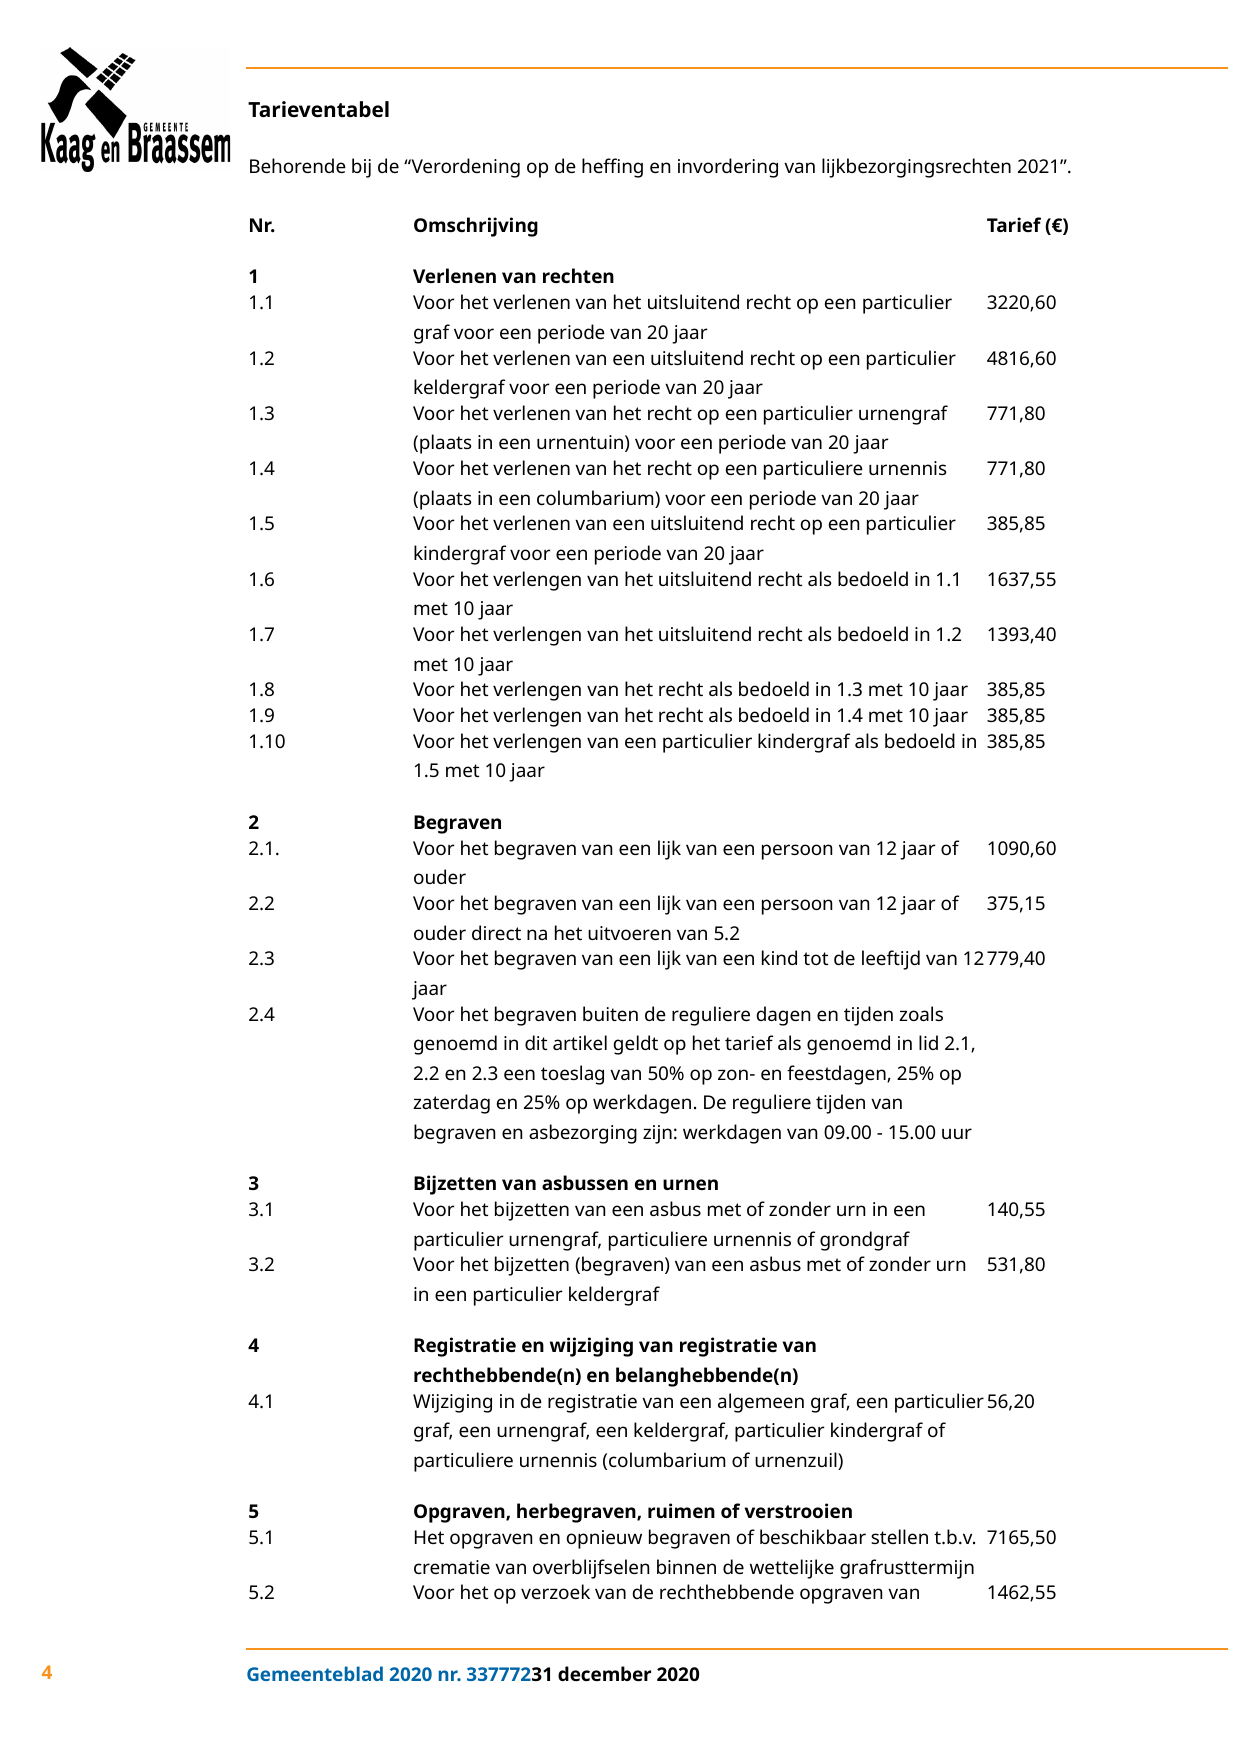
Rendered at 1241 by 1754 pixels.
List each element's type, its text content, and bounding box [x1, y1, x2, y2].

table_cell 1 [248, 264, 413, 289]
table_cell [987, 1473, 1152, 1498]
table_cell Voor het verlengen van het uitsluitend recht als bedoeld in 1.1 met 10 jaar [413, 566, 987, 621]
table_cell Begraven [413, 809, 987, 835]
table_cell Wijziging in de registratie van een algemeen graf, een particulier graf, een urnengraf, een keldergraf, particulier kindergraf of particuliere urnennis (columbarium of urnenzuil) [413, 1388, 987, 1473]
table_cell Voor het op verzoek van de rechthebbende opgraven van [413, 1580, 987, 1605]
table_cell Het opgraven en opnieuw begraven of beschikbaar stellen t.b.v. crematie van overblijfselen binnen de wettelijke grafrusttermijn [413, 1524, 987, 1579]
table_cell [248, 1473, 413, 1498]
table_cell [413, 1473, 987, 1498]
table_cell Voor het verlengen van een particulier kindergraf als bedoeld in 1.5 met 10 jaar [413, 728, 987, 783]
table_cell [248, 238, 413, 264]
table_cell Opgraven, herbegraven, ruimen of verstrooien [413, 1499, 987, 1524]
table_cell 1.4 [248, 455, 413, 511]
table_cell 5.2 [248, 1580, 413, 1605]
table_cell 3.1 [248, 1196, 413, 1252]
table_cell 4 [248, 1333, 413, 1388]
table_cell Voor het verlenen van het uitsluitend recht op een particulier graf voor een periode van 20 jaar [413, 289, 987, 345]
table_cell Verlenen van rechten [413, 264, 987, 289]
table_cell [987, 1001, 1152, 1145]
table_cell 4816,60 [987, 345, 1152, 400]
table_cell Voor het begraven van een lijk van een persoon van 12 jaar of ouder [413, 835, 987, 890]
table_cell 1.10 [248, 728, 413, 783]
table_cell 1.9 [248, 702, 413, 728]
table_cell [987, 783, 1152, 809]
table_cell Voor het verlenen van een uitsluitend recht op een particulier keldergraf voor een periode van 20 jaar [413, 345, 987, 400]
table_cell 2.4 [248, 1001, 413, 1145]
table_cell 1.1 [248, 289, 413, 345]
table_cell 7165,50 [987, 1524, 1152, 1579]
table_cell 779,40 [987, 945, 1152, 1001]
table_cell [987, 1145, 1152, 1171]
table_cell 375,15 [987, 890, 1152, 945]
table_cell [987, 1171, 1152, 1196]
table_cell Voor het verlengen van het recht als bedoeld in 1.3 met 10 jaar [413, 677, 987, 702]
table_cell 1.6 [248, 566, 413, 621]
table_cell 531,80 [987, 1252, 1152, 1307]
table_cell Voor het begraven van een lijk van een persoon van 12 jaar of ouder direct na het uitvoeren van 5.2 [413, 890, 987, 945]
table_cell 3.2 [248, 1252, 413, 1307]
table_cell 2.2 [248, 890, 413, 945]
table_cell [413, 1307, 987, 1333]
table_cell Voor het verlenen van een uitsluitend recht op een particulier kindergraf voor een periode van 20 jaar [413, 511, 987, 566]
table_cell Voor het verlengen van het uitsluitend recht als bedoeld in 1.2 met 10 jaar [413, 621, 987, 677]
table_cell 1462,55 [987, 1580, 1152, 1605]
table_cell 2.1. [248, 835, 413, 890]
table_cell [987, 809, 1152, 835]
table_header Omschrijving [413, 212, 987, 238]
table_cell [413, 783, 987, 809]
table_cell 5 [248, 1499, 413, 1524]
table_cell 56,20 [987, 1388, 1152, 1473]
table_cell Voor het verlengen van het recht als bedoeld in 1.4 met 10 jaar [413, 702, 987, 728]
table_cell 771,80 [987, 455, 1152, 511]
table_cell 771,80 [987, 400, 1152, 455]
table_cell 1637,55 [987, 566, 1152, 621]
table_cell [987, 1499, 1152, 1524]
table_cell 385,85 [987, 702, 1152, 728]
table_cell [987, 264, 1152, 289]
table_header Nr. [248, 212, 413, 238]
table_cell Voor het verlenen van het recht op een particulier urnengraf (plaats in een urnentuin) voor een periode van 20 jaar [413, 400, 987, 455]
table_cell Bijzetten van asbussen en urnen [413, 1171, 987, 1196]
table_cell 1.8 [248, 677, 413, 702]
text Behorende bij de “Verordening op de heffing en invordering van lijkbezorgingsrechten 2021”. [248, 153, 1152, 179]
table_cell Voor het verlenen van het recht op een particuliere urnennis (plaats in een columbarium) voor een periode van 20 jaar [413, 455, 987, 511]
table_cell 1090,60 [987, 835, 1152, 890]
table_cell 2.3 [248, 945, 413, 1001]
table_cell 385,85 [987, 677, 1152, 702]
table_cell Voor het begraven van een lijk van een kind tot de leeftijd van 12 jaar [413, 945, 987, 1001]
table_cell 385,85 [987, 511, 1152, 566]
table_cell [248, 783, 413, 809]
table_cell 5.1 [248, 1524, 413, 1579]
table_cell Voor het bijzetten van een asbus met of zonder urn in een particulier urnengraf, particuliere urnennis of grondgraf [413, 1196, 987, 1252]
table_cell 2 [248, 809, 413, 835]
table_cell [987, 1307, 1152, 1333]
table_cell 140,55 [987, 1196, 1152, 1252]
picture [41, 47, 231, 172]
table_cell 1.2 [248, 345, 413, 400]
table_cell 1393,40 [987, 621, 1152, 677]
table_cell 1.3 [248, 400, 413, 455]
table_cell 3 [248, 1171, 413, 1196]
table_cell [413, 1145, 987, 1171]
text Tarieventabel [248, 95, 1152, 123]
table_cell [248, 1145, 413, 1171]
table_cell [987, 238, 1152, 264]
table_cell [413, 238, 987, 264]
table_header Tarief (€) [987, 212, 1152, 238]
table_cell 1.7 [248, 621, 413, 677]
table_cell [248, 1307, 413, 1333]
table_cell [987, 1333, 1152, 1388]
table_cell 385,85 [987, 728, 1152, 783]
table_cell Registratie en wijziging van registratie van rechthebbende(n) en belanghebbende(n) [413, 1333, 987, 1388]
table_cell 4.1 [248, 1388, 413, 1473]
table_cell 1.5 [248, 511, 413, 566]
table_cell 3220,60 [987, 289, 1152, 345]
table_cell Voor het begraven buiten de reguliere dagen en tijden zoals genoemd in dit artikel geldt op het tarief als genoemd in lid 2.1, 2.2 en 2.3 een toeslag van 50% op zon- en feestdagen, 25% op zaterdag en 25% op werkdagen. De reguliere tijden van begraven en asbezorging zijn: werkdagen van 09.00 - 15.00 uur [413, 1001, 987, 1145]
table_cell Voor het bijzetten (begraven) van een asbus met of zonder urn in een particulier keldergraf [413, 1252, 987, 1307]
